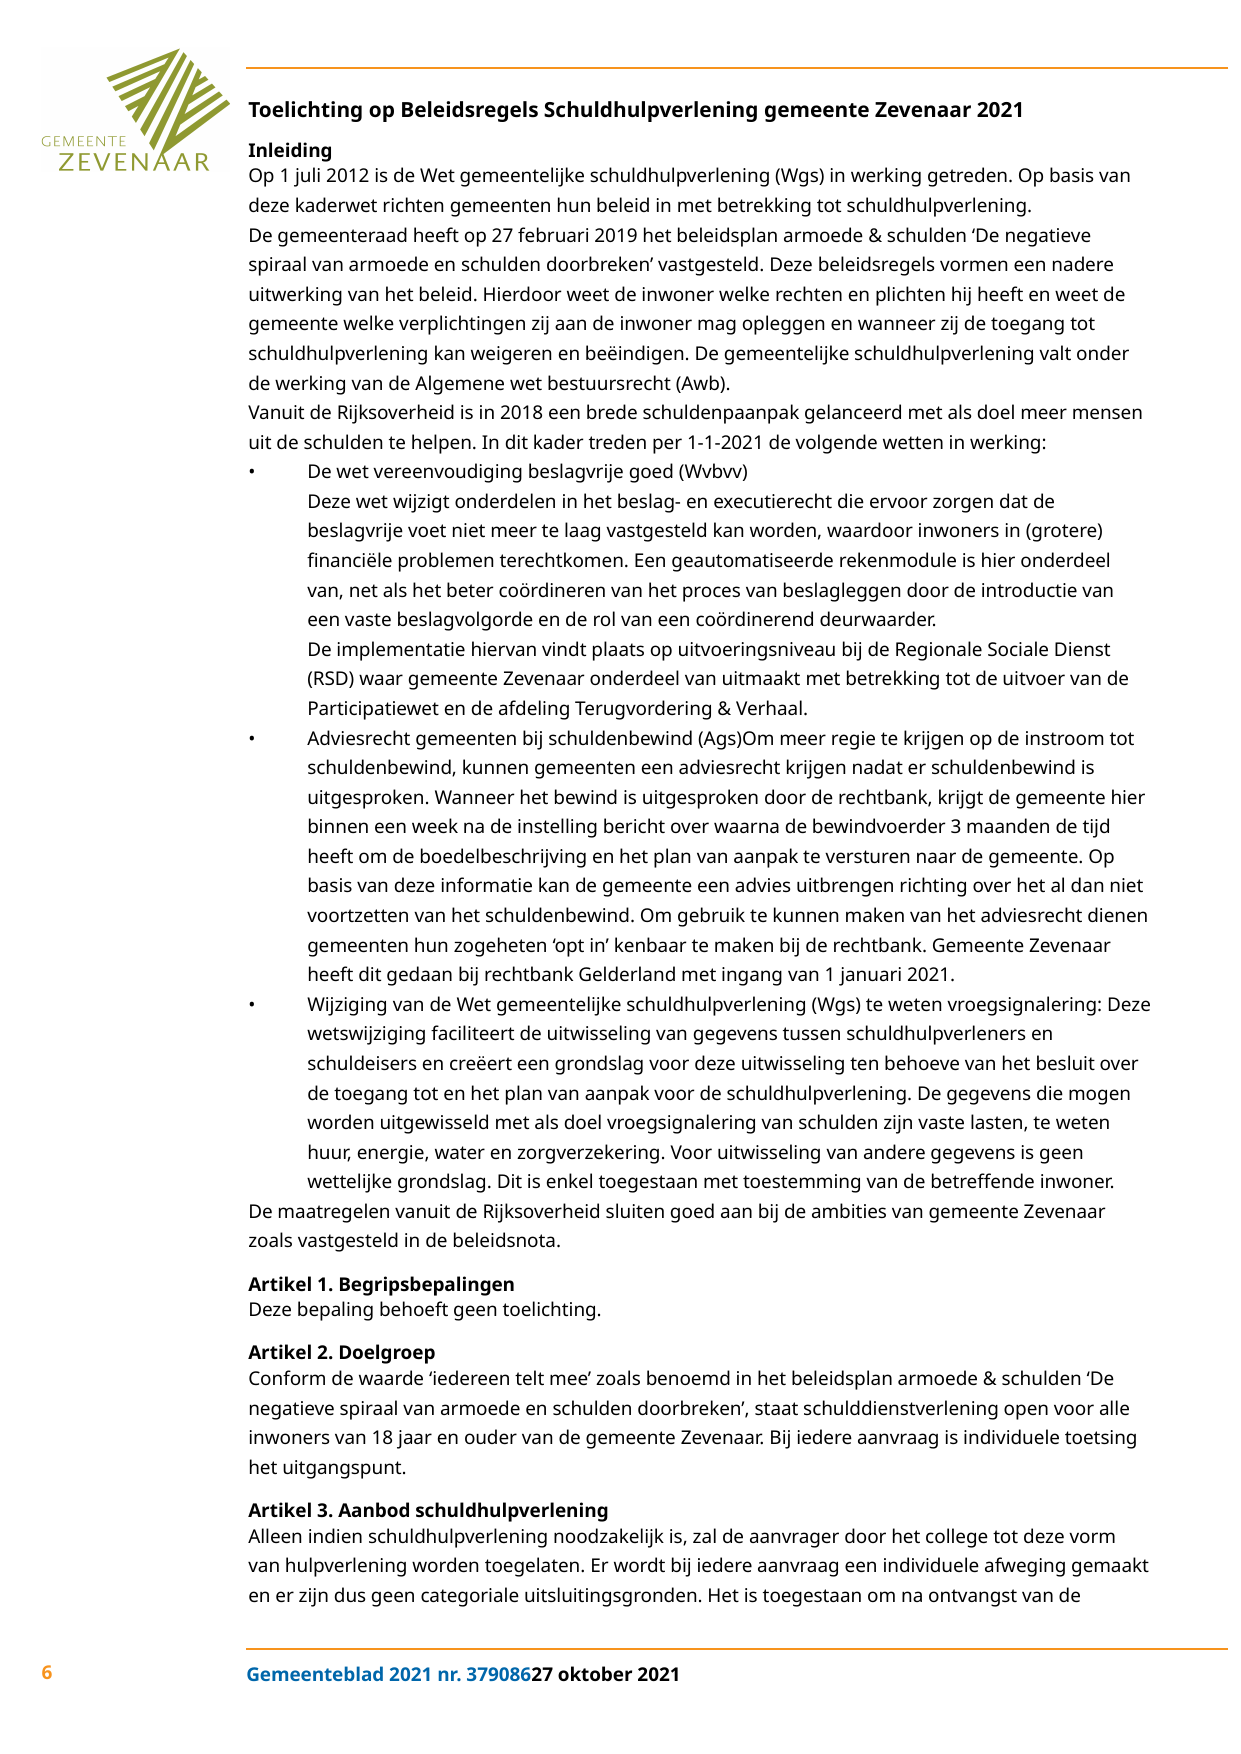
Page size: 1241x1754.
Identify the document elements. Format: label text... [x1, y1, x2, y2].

list Wijziging van de Wet gemeentelijke schuldhulpverlening (Wgs) te weten vroegsignalering: Deze wetswijziging faciliteert de uitwisseling van gegevens tussen schuldhulpverleners en schuldeisers en creëert een grondslag voor deze uitwisseling ten behoeve van het besluit over de toegang tot en het plan van aanpak voor de schuldhulpverlening. De gegevens die mogen worden uitgewisseld met als doel vroegsignalering van schulden zijn vaste lasten, te weten huur, energie, water en zorgverzekering. Voor uitwisseling van andere gegevens is geen wettelijke grondslag. Dit is enkel toegestaan met toestemming van de betreffende inwoner. [248, 991, 1152, 1194]
text Inleiding [248, 137, 1152, 163]
text De gemeenteraad heeft op 27 februari 2019 het beleidsplan armoede & schulden ‘De negatieve spiraal van armoede en schulden doorbreken’ vastgesteld. Deze beleidsregels vormen een nadere uitwerking van het beleid. Hierdoor weet de inwoner welke rechten en plichten hij heeft en weet de gemeente welke verplichtingen zij aan de inwoner mag opleggen en wanneer zij de toegang tot schuldhulpverlening kan weigeren en beëindigen. De gemeentelijke schuldhulpverlening valt onder de werking van de Algemene wet bestuursrecht (Awb). [248, 222, 1152, 395]
picture [41, 47, 231, 172]
text Artikel 1. Begripsbepalingen [248, 1271, 1152, 1296]
text Op 1 juli 2012 is de Wet gemeentelijke schuldhulpverlening (Wgs) in werking getreden. Op basis van deze kaderwet richten gemeenten hun beleid in met betrekking tot schuldhulpverlening. [248, 163, 1152, 218]
text Alleen indien schuldhulpverlening noodzakelijk is, zal de aanvrager door het college tot deze vorm van hulpverlening worden toegelaten. Er wordt bij iedere aanvraag een individuele afweging gemaakt en er zijn dus geen categoriale uitsluitingsgronden. Het is toegestaan om na ontvangst van de [248, 1523, 1152, 1608]
list De implementatie hiervan vindt plaats op uitvoeringsniveau bij de Regionale Sociale Dienst (RSD) waar gemeente Zevenaar onderdeel van uitmaakt met betrekking tot de uitvoer van de Participatiewet en de afdeling Terugvordering & Verhaal. [248, 636, 1152, 721]
text Deze bepaling behoeft geen toelichting. [248, 1296, 1152, 1322]
text Vanuit de Rijksoverheid is in 2018 een brede schuldenpaanpak gelanceerd met als doel meer mensen uit de schulden te helpen. In dit kader treden per 1-1-2021 de volgende wetten in werking: [248, 399, 1152, 454]
text De maatregelen vanuit de Rijksoverheid sluiten goed aan bij de ambities van gemeente Zevenaar zoals vastgesteld in de beleidsnota. [248, 1198, 1152, 1253]
list Deze wet wijzigt onderdelen in het beslag- en executierecht die ervoor zorgen dat de beslagvrije voet niet meer te laag vastgesteld kan worden, waardoor inwoners in (grotere) financiële problemen terechtkomen. Een geautomatiseerde rekenmodule is hier onderdeel van, net als het beter coördineren van het proces van beslagleggen door de introductie van een vaste beslagvolgorde en de rol van een coördinerend deurwaarder. [248, 488, 1152, 632]
text Artikel 3. Aanbod schuldhulpverlening [248, 1497, 1152, 1523]
list De wet vereenvoudiging beslagvrije goed (Wvbvv) [248, 458, 1152, 484]
text Conform de waarde ‘iedereen telt mee’ zoals benoemd in het beleidsplan armoede & schulden ‘De negatieve spiraal van armoede en schulden doorbreken’, staat schulddienstverlening open voor alle inwoners van 18 jaar en ouder van de gemeente Zevenaar. Bij iedere aanvraag is individuele toetsing het uitgangspunt. [248, 1365, 1152, 1480]
text Artikel 2. Doelgroep [248, 1339, 1152, 1365]
list Adviesrecht gemeenten bij schuldenbewind (Ags)Om meer regie te krijgen op de instroom tot schuldenbewind, kunnen gemeenten een adviesrecht krijgen nadat er schuldenbewind is uitgesproken. Wanneer het bewind is uitgesproken door de rechtbank, krijgt de gemeente hier binnen een week na de instelling bericht over waarna de bewindvoerder 3 maanden de tijd heeft om de boedelbeschrijving en het plan van aanpak te versturen naar de gemeente. Op basis van deze informatie kan de gemeente een advies uitbrengen richting over het al dan niet voortzetten van het schuldenbewind. Om gebruik te kunnen maken van het adviesrecht dienen gemeenten hun zogeheten ‘opt in’ kenbaar te maken bij de rechtbank. Gemeente Zevenaar heeft dit gedaan bij rechtbank Gelderland met ingang van 1 januari 2021. [248, 725, 1152, 987]
text Toelichting op Beleidsregels Schuldhulpverlening gemeente Zevenaar 2021 [248, 95, 1152, 123]
